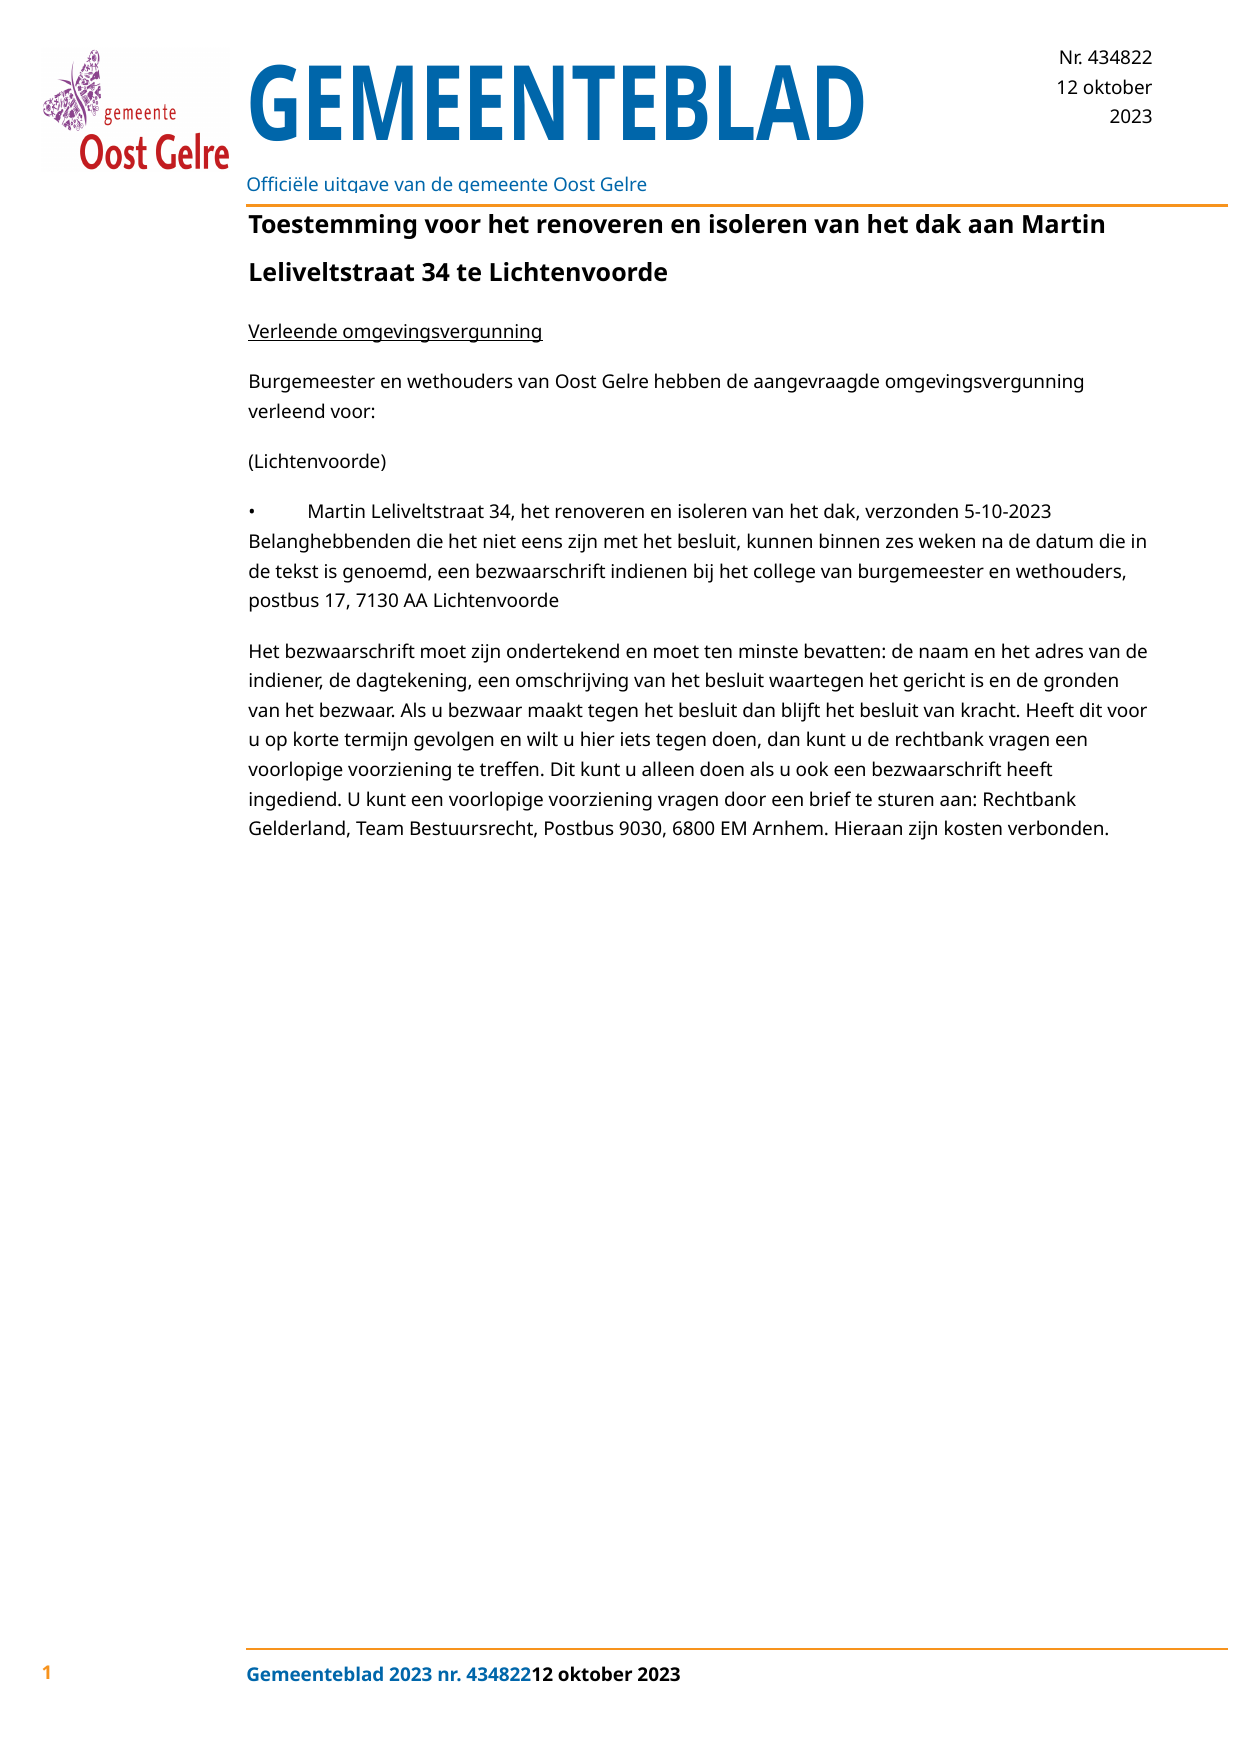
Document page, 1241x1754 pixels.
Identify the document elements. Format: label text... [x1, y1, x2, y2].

text Toestemming voor het renoveren en isoleren van het dak aan Martin Leliveltstraat 34 te Lichtenvoorde [248, 207, 1152, 288]
text Het bezwaarschrift moet zijn ondertekend en moet ten minste bevatten: de naam en het adres van de indiener, de dagtekening, een omschrijving van het besluit waartegen het gericht is en de gronden van het bezwaar. Als u bezwaar maakt tegen het besluit dan blijft het besluit van kracht. Heeft dit voor u op korte termijn gevolgen en wilt u hier iets tegen doen, dan kunt u de rechtbank vragen een voorlopige voorziening te treffen. Dit kunt u alleen doen als u ook een bezwaarschrift heeft ingediend. U kunt een voorlopige voorziening vragen door een brief te sturen aan: Rechtbank Gelderland, Team Bestuursrecht, Postbus 9030, 6800 EM Arnhem. Hieraan zijn kosten verbonden. [248, 638, 1152, 841]
picture [41, 47, 231, 172]
text Burgemeester en wethouders van Oost Gelre hebben de aangevraagde omgevingsvergunning verleend voor: [248, 368, 1152, 424]
text (Lichtenvoorde) [248, 448, 1152, 474]
text Belanghebbenden die het niet eens zijn met het besluit, kunnen binnen zes weken na de datum die in de tekst is genoemd, een bezwaarschrift indienen bij het college van burgemeester en wethouders, postbus 17, 7130 AA Lichtenvoorde [248, 528, 1152, 613]
text Verleende omgevingsvergunning [248, 318, 1152, 344]
list Martin Leliveltstraat 34, het renoveren en isoleren van het dak, verzonden 5-10-2023 [248, 499, 1152, 524]
